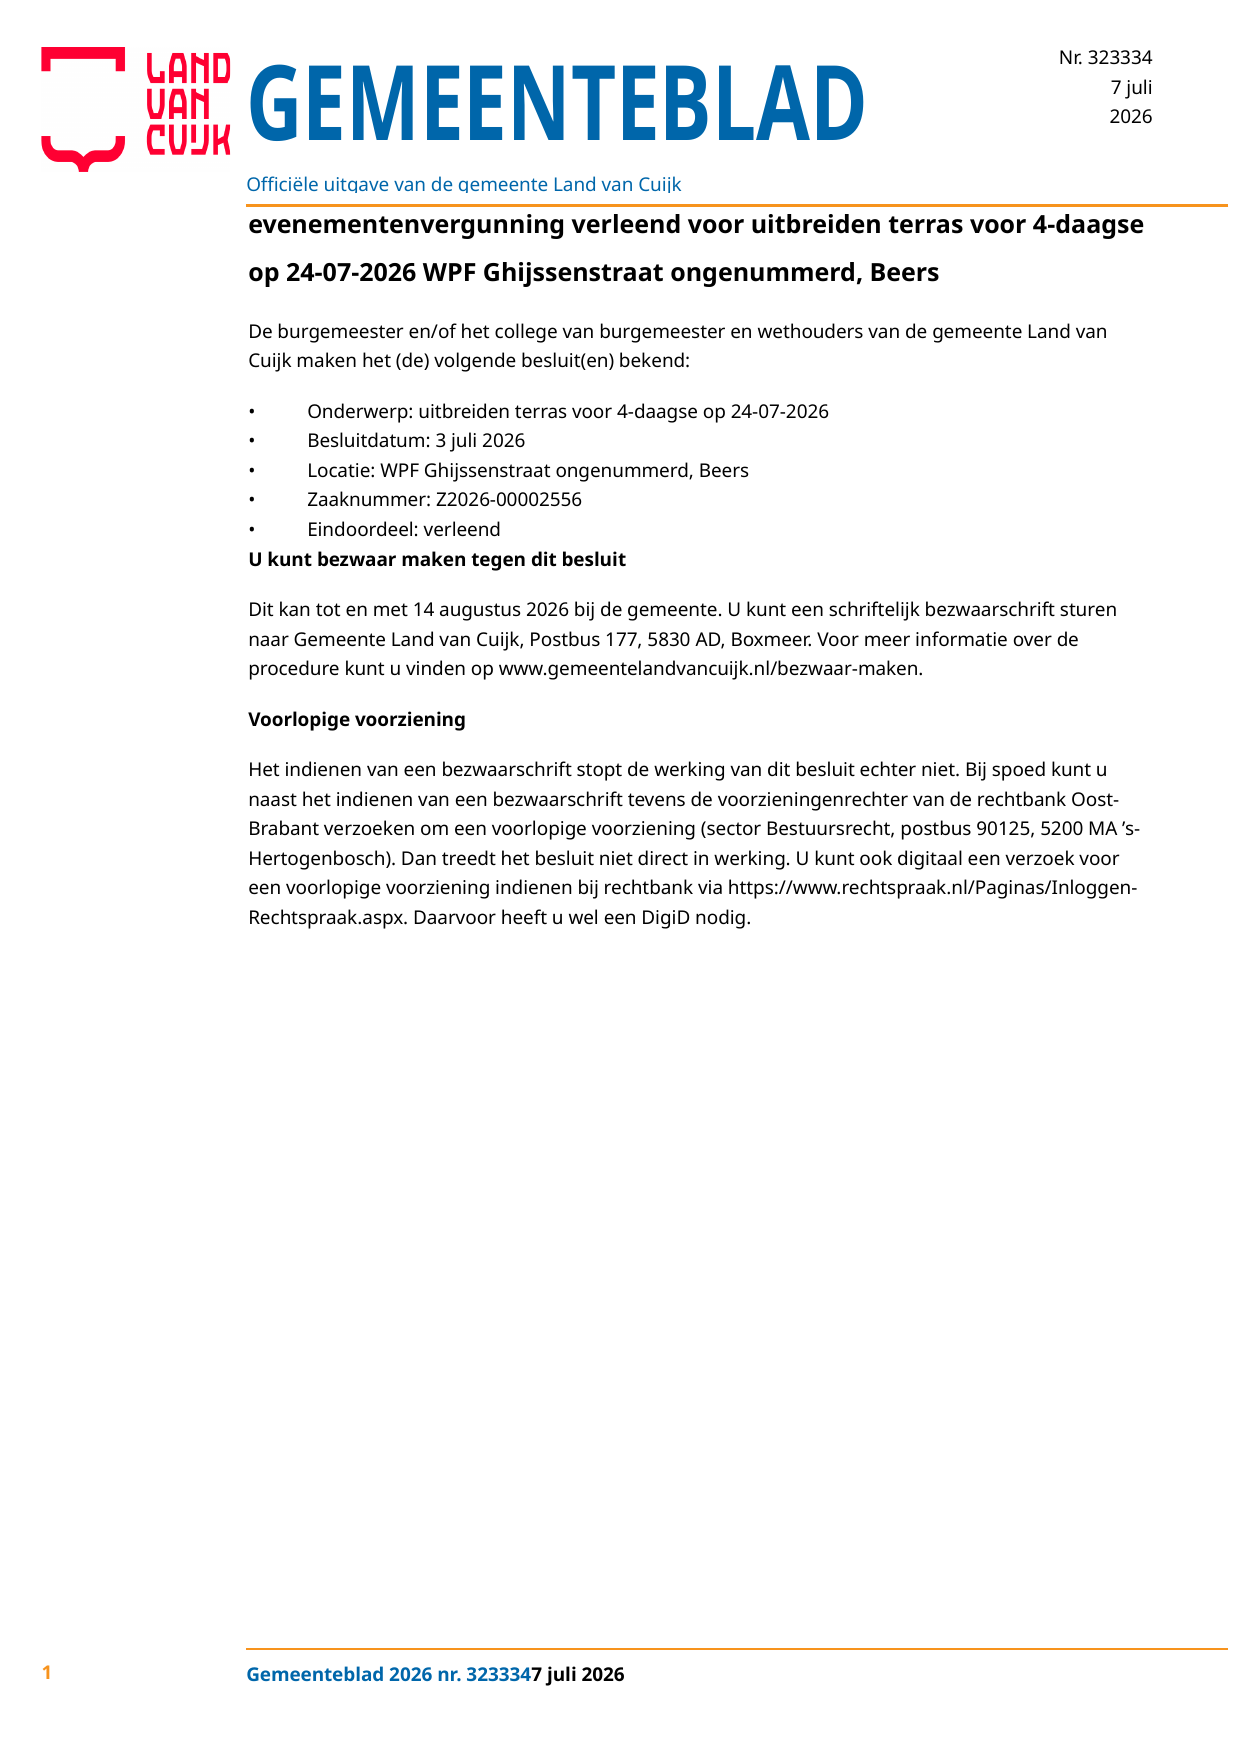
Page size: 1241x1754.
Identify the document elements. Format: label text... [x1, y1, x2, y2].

text Dit kan tot en met 14 augustus 2026 bij de gemeente. U kunt een schriftelijk bezwaarschrift sturen naar Gemeente Land van Cuijk, Postbus 177, 5830 AD, Boxmeer. Voor meer informatie over de procedure kunt u vinden op www.gemeentelandvancuijk.nl/bezwaar-maken. [248, 596, 1152, 681]
list Besluitdatum: 3 juli 2026 [248, 427, 1152, 453]
text De burgemeester en/of het college van burgemeester en wethouders van de gemeente Land van Cuijk maken het (de) volgende besluit(en) bekend: [248, 318, 1152, 373]
list Locatie: WPF Ghijssenstraat ongenummerd, Beers [248, 457, 1152, 483]
text evenementenvergunning verleend voor uitbreiden terras voor 4-daagse op 24-07-2026 WPF Ghijssenstraat ongenummerd, Beers [248, 207, 1152, 288]
text Het indienen van een bezwaarschrift stopt de werking van dit besluit echter niet. Bij spoed kunt u naast het indienen van een bezwaarschrift tevens de voorzieningenrechter van de rechtbank Oost-Brabant verzoeken om een voorlopige voorziening (sector Bestuursrecht, postbus 90125, 5200 MA ’s-Hertogenbosch). Dan treedt het besluit niet direct in werking. U kunt ook digitaal een verzoek voor een voorlopige voorziening indienen bij rechtbank via https://www.rechtspraak.nl/Paginas/Inloggen-Rechtspraak.aspx. Daarvoor heeft u wel een DigiD nodig. [248, 756, 1152, 930]
text U kunt bezwaar maken tegen dit besluit [248, 546, 1152, 572]
list Zaaknummer: Z2026-00002556 [248, 487, 1152, 512]
text Voorlopige voorziening [248, 706, 1152, 732]
list Onderwerp: uitbreiden terras voor 4-daagse op 24-07-2026 [248, 398, 1152, 424]
picture [41, 47, 231, 172]
list Eindoordeel: verleend [248, 516, 1152, 542]
